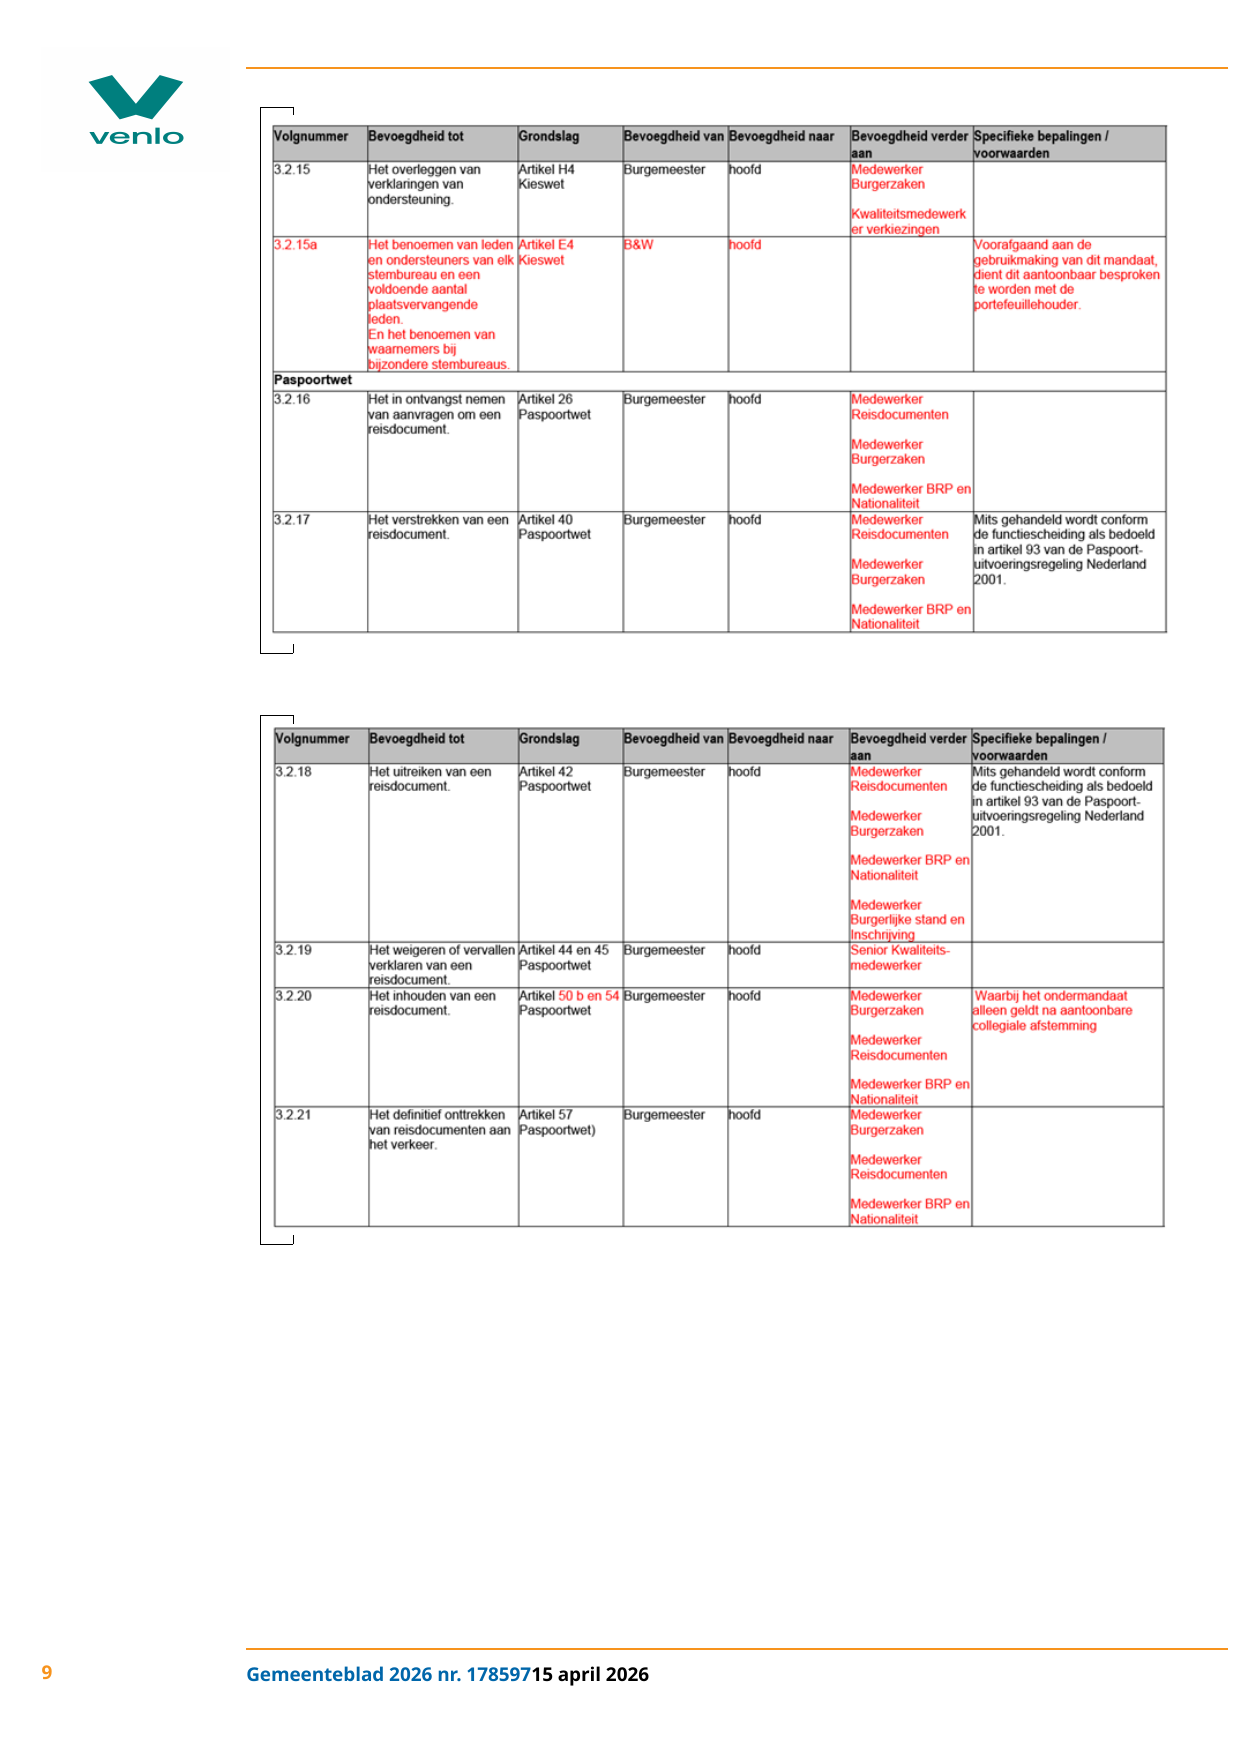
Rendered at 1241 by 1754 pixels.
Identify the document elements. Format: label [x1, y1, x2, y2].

picture [268, 115, 1173, 644]
picture [268, 724, 1173, 1235]
picture [41, 47, 231, 172]
